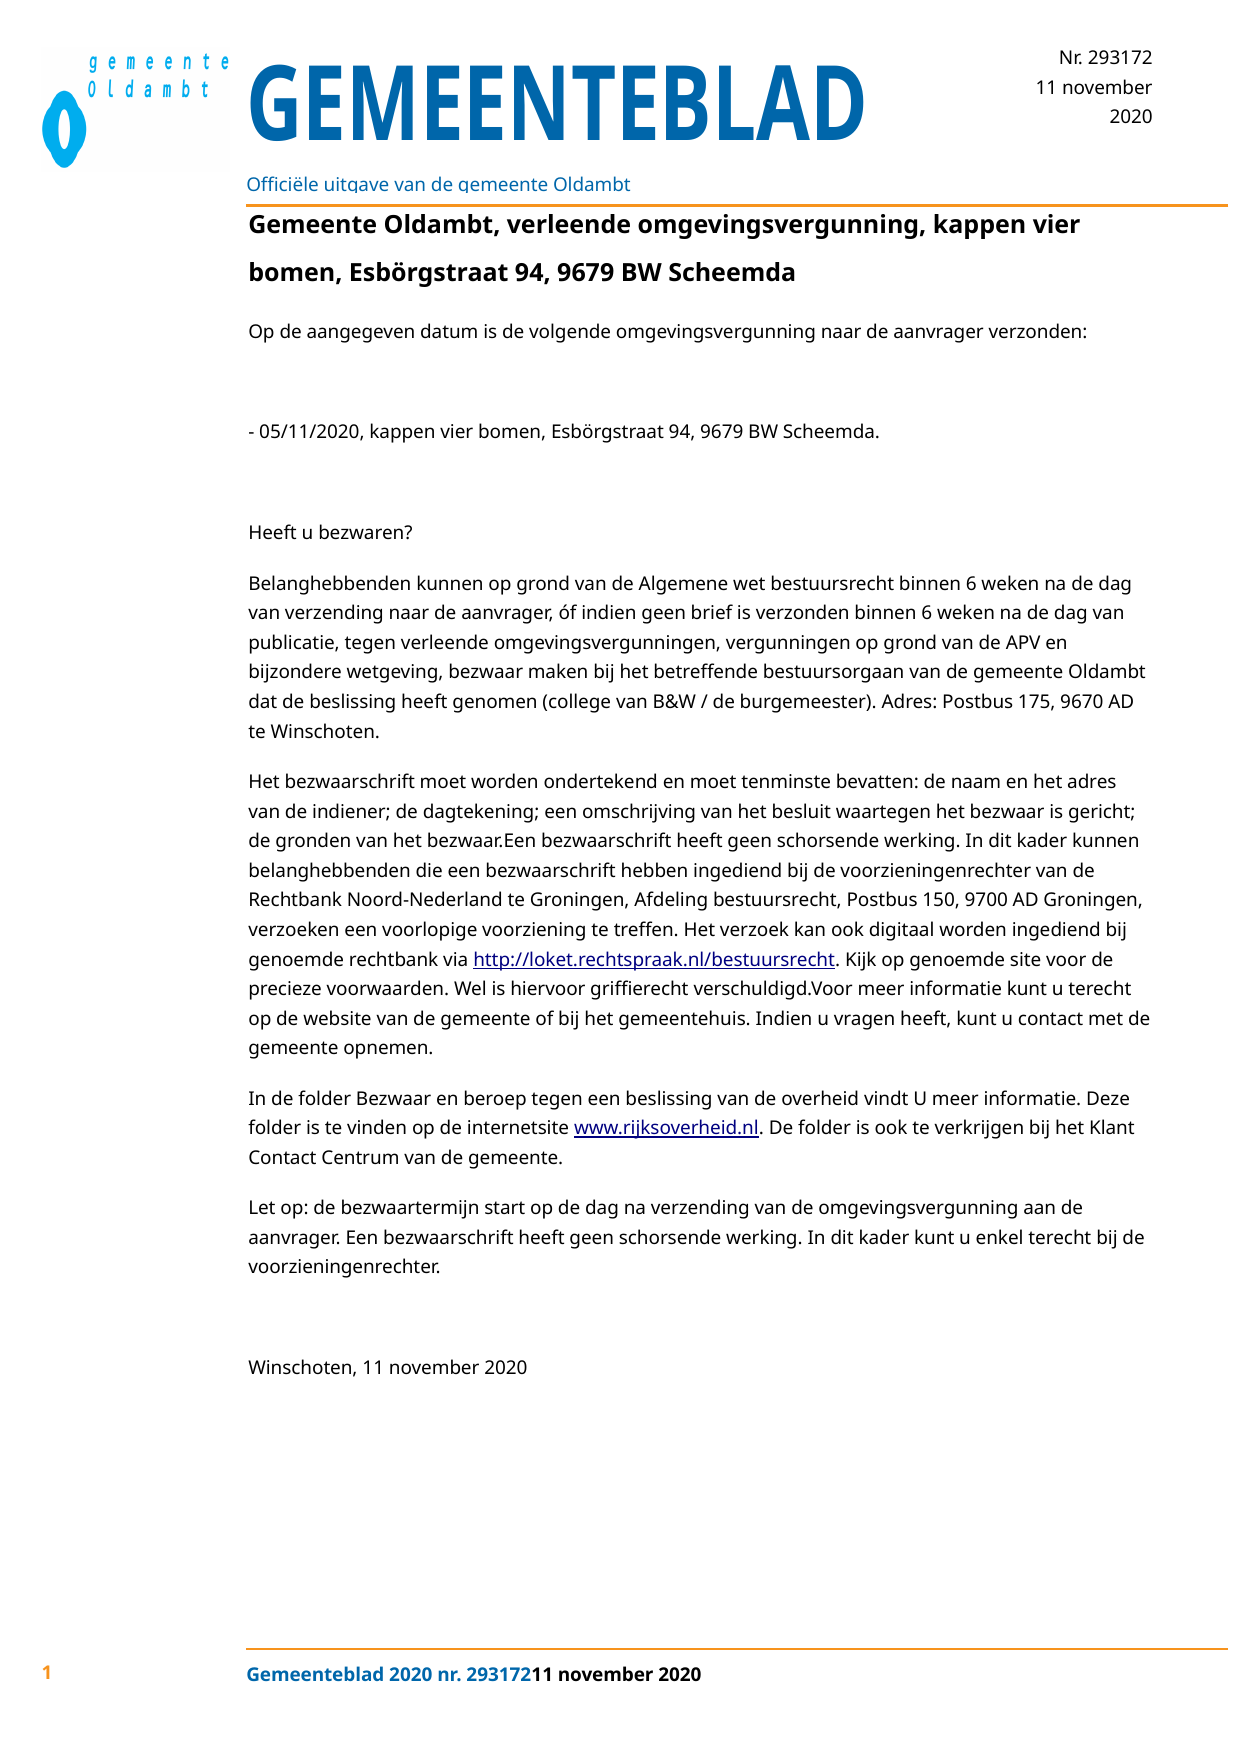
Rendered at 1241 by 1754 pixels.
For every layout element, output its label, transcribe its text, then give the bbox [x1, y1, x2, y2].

text Winschoten, 11 november 2020 [248, 1354, 1152, 1380]
text - 05/11/2020, kappen vier bomen, Esbörgstraat 94, 9679 BW Scheemda. [248, 419, 1152, 444]
text Belanghebbenden kunnen op grond van de Algemene wet bestuursrecht binnen 6 weken na de dag van verzending naar de aanvrager, óf indien geen brief is verzonden binnen 6 weken na de dag van publicatie, tegen verleende omgevingsvergunningen, vergunningen op grond van de APV en bijzondere wetgeving, bezwaar maken bij het betreffende bestuursorgaan van de gemeente Oldambt dat de beslissing heeft genomen (college van B&W / de burgemeester). Adres: Postbus 175, 9670 AD te Winschoten. [248, 570, 1152, 744]
text Gemeente Oldambt, verleende omgevingsvergunning, kappen vier bomen, Esbörgstraat 94, 9679 BW Scheemda [248, 207, 1152, 288]
text Op de aangegeven datum is de volgende omgevingsvergunning naar de aanvrager verzonden: [248, 318, 1152, 344]
text Heeft u bezwaren? [248, 519, 1152, 545]
text In de folder Bezwaar en beroep tegen een beslissing van de overheid vindt U meer informatie. Deze folder is te vinden op de internetsite www.rijksoverheid.nl. De folder is ook te verkrijgen bij het Klant Contact Centrum van de gemeente. [248, 1085, 1152, 1170]
text Het bezwaarschrift moet worden ondertekend en moet tenminste bevatten: de naam en het adres van de indiener; de dagtekening; een omschrijving van het besluit waartegen het bezwaar is gericht; de gronden van het bezwaar.Een bezwaarschrift heeft geen schorsende werking. In dit kader kunnen belanghebbenden die een bezwaarschrift hebben ingediend bij de voorzieningenrechter van de Rechtbank Noord-Nederland te Groningen, Afdeling bestuursrecht, Postbus 150, 9700 AD Groningen, verzoeken een voorlopige voorziening te treffen. Het verzoek kan ook digitaal worden ingediend bij genoemde rechtbank via http://loket.rechtspraak.nl/bestuursrecht. Kijk op genoemde site voor de precieze voorwaarden. Wel is hiervoor griffierecht verschuldigd.Voor meer informatie kunt u terecht op de website van de gemeente of bij het gemeentehuis. Indien u vragen heeft, kunt u contact met de gemeente opnemen. [248, 768, 1152, 1060]
text Let op: de bezwaartermijn start op de dag na verzending van de omgevingsvergunning aan de aanvrager. Een bezwaarschrift heeft geen schorsende werking. In dit kader kunt u enkel terecht bij de voorzieningenrechter. [248, 1194, 1152, 1279]
picture [41, 47, 231, 172]
